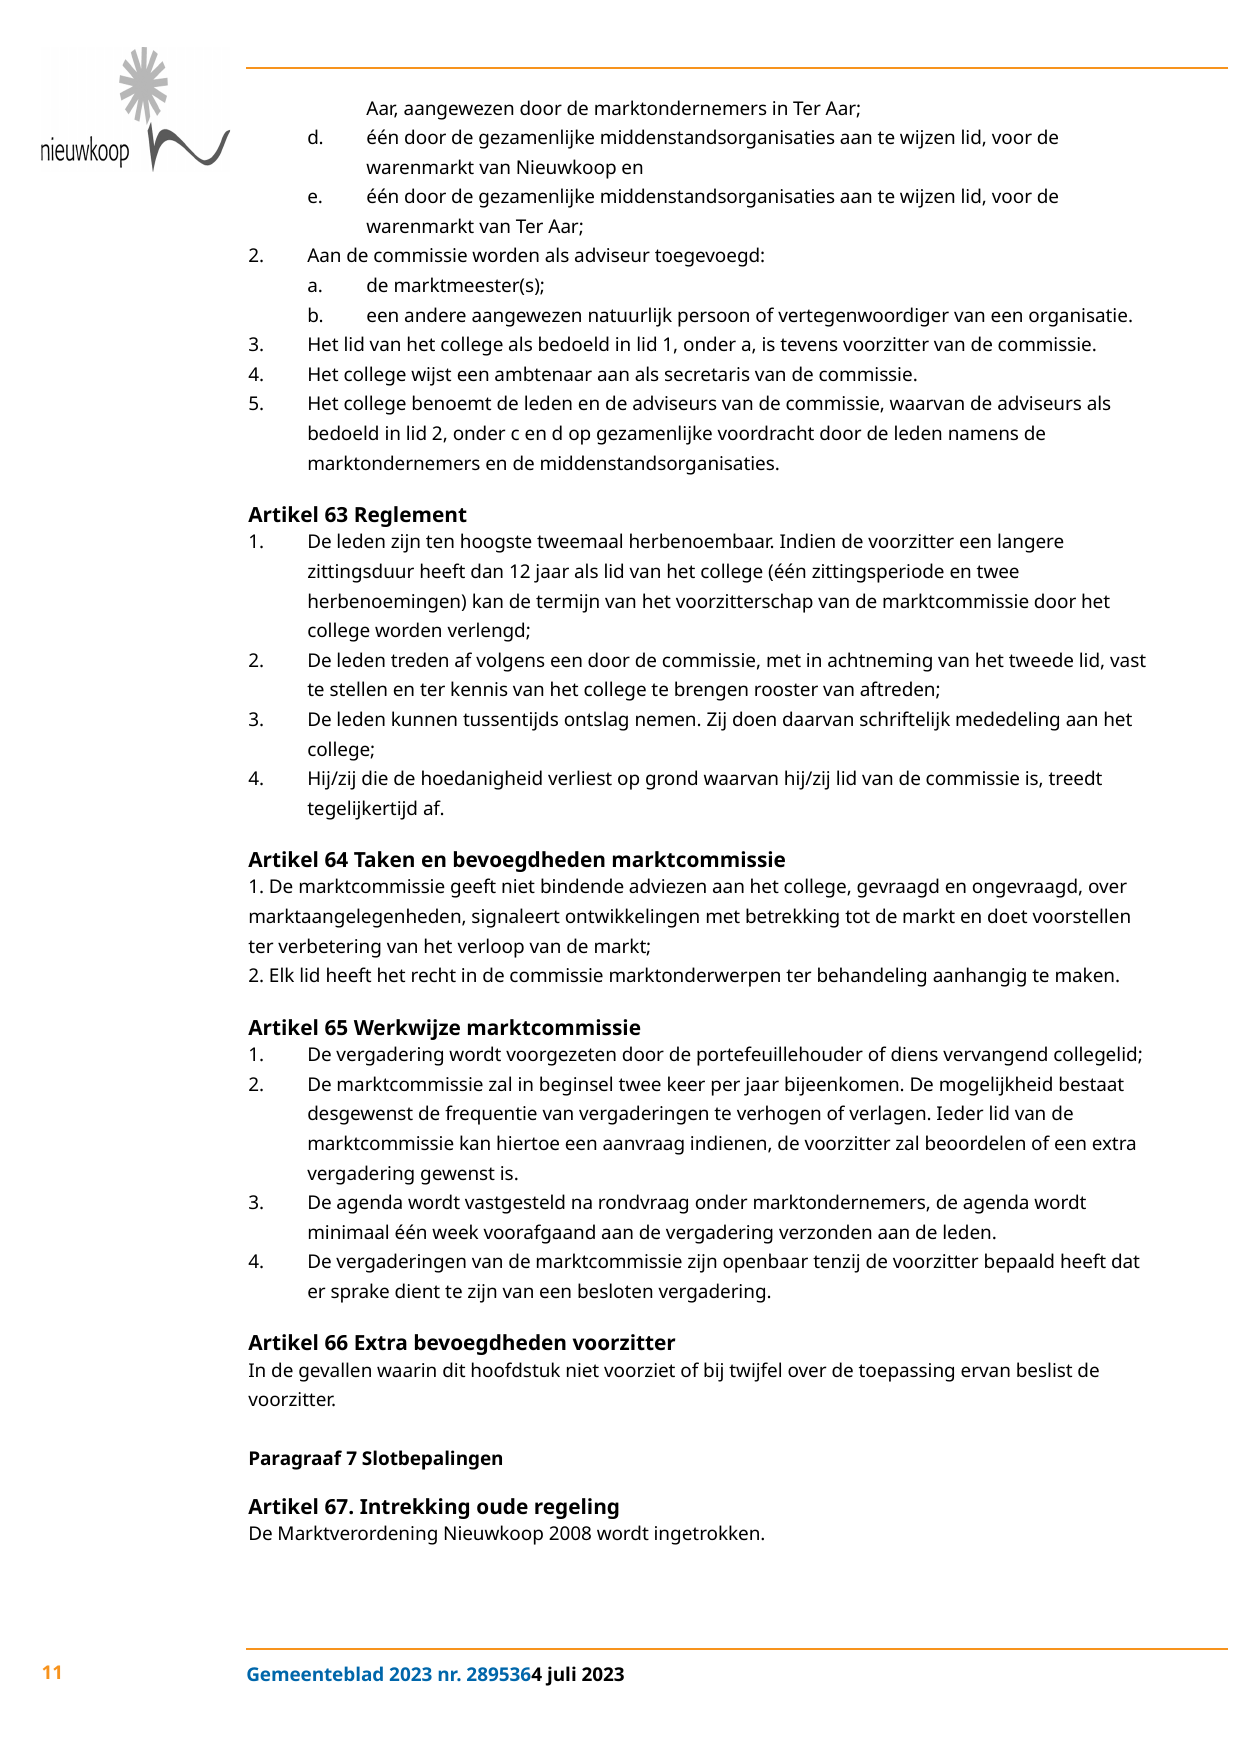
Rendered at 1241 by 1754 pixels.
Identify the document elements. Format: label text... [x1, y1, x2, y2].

text Artikel 64 Taken en bevoegdheden marktcommissie [248, 845, 1152, 874]
list Aan de commissie worden als adviseur toegevoegd: [248, 243, 1152, 268]
list Het college benoemt de leden en de adviseurs van de commissie, waarvan de adviseurs als bedoeld in lid 2, onder c en d op gezamenlijke voordracht door de leden namens de marktondernemers en de middenstandsorganisaties. [248, 391, 1152, 476]
text 1. De marktcommissie geeft niet bindende adviezen aan het college, gevraagd en ongevraagd, over marktaangelegenheden, signaleert ontwikkelingen met betrekking tot de markt en doet voorstellen ter verbetering van het verloop van de markt; [248, 874, 1152, 959]
list een andere aangewezen natuurlijk persoon of vertegenwoordiger van een organisatie. [307, 302, 1152, 328]
text Artikel 63 Reglement [248, 500, 1152, 529]
list één door de gezamenlijke middenstandsorganisaties aan te wijzen lid, voor de warenmarkt van Nieuwkoop en [307, 124, 1152, 180]
list Aar, aangewezen door de marktondernemers in Ter Aar; [307, 95, 1152, 121]
text In de gevallen waarin dit hoofdstuk niet voorziet of bij twijfel over de toepassing ervan beslist de voorzitter. [248, 1357, 1152, 1412]
list Het lid van het college als bedoeld in lid 1, onder a, is tevens voorzitter van de commissie. [248, 331, 1152, 357]
text 2. Elk lid heeft het recht in de commissie marktonderwerpen ter behandeling aanhangig te maken. [248, 962, 1152, 988]
picture [41, 47, 231, 172]
list De vergaderingen van de marktcommissie zijn openbaar tenzij de voorzitter bepaald heeft dat er sprake dient te zijn van een besloten vergadering. [248, 1248, 1152, 1304]
list de marktmeester(s); [307, 272, 1152, 298]
text Artikel 67. Intrekking oude regeling [248, 1492, 1152, 1521]
text Artikel 66 Extra bevoegdheden voorzitter [248, 1328, 1152, 1357]
list De marktcommissie zal in beginsel twee keer per jaar bijeenkomen. De mogelijkheid bestaat desgewenst de frequentie van vergaderingen te verhogen of verlagen. Ieder lid van de marktcommissie kan hiertoe een aanvraag indienen, de voorzitter zal beoordelen of een extra vergadering gewenst is. [248, 1071, 1152, 1185]
text Artikel 65 Werkwijze marktcommissie [248, 1013, 1152, 1041]
list Hij/zij die de hoedanigheid verliest op grond waarvan hij/zij lid van de commissie is, treedt tegelijkertijd af. [248, 765, 1152, 821]
list Het college wijst een ambtenaar aan als secretaris van de commissie. [248, 361, 1152, 387]
text De Marktverordening Nieuwkoop 2008 wordt ingetrokken. [248, 1521, 1152, 1546]
text Paragraaf 7 Slotbepalingen [248, 1446, 1152, 1471]
list De vergadering wordt voorgezeten door de portefeuillehouder of diens vervangend collegelid; [248, 1041, 1152, 1067]
list De agenda wordt vastgesteld na rondvraag onder marktondernemers, de agenda wordt minimaal één week voorafgaand aan de vergadering verzonden aan de leden. [248, 1189, 1152, 1244]
list De leden kunnen tussentijds ontslag nemen. Zij doen daarvan schriftelijk mededeling aan het college; [248, 706, 1152, 761]
list één door de gezamenlijke middenstandsorganisaties aan te wijzen lid, voor de warenmarkt van Ter Aar; [307, 183, 1152, 239]
list De leden zijn ten hoogste tweemaal herbenoembaar. Indien de voorzitter een langere zittingsduur heeft dan 12 jaar als lid van het college (één zittingsperiode en twee herbenoemingen) kan de termijn van het voorzitterschap van de marktcommissie door het college worden verlengd; [248, 529, 1152, 643]
list De leden treden af volgens een door de commissie, met in achtneming van het tweede lid, vast te stellen en ter kennis van het college te brengen rooster van aftreden; [248, 647, 1152, 702]
